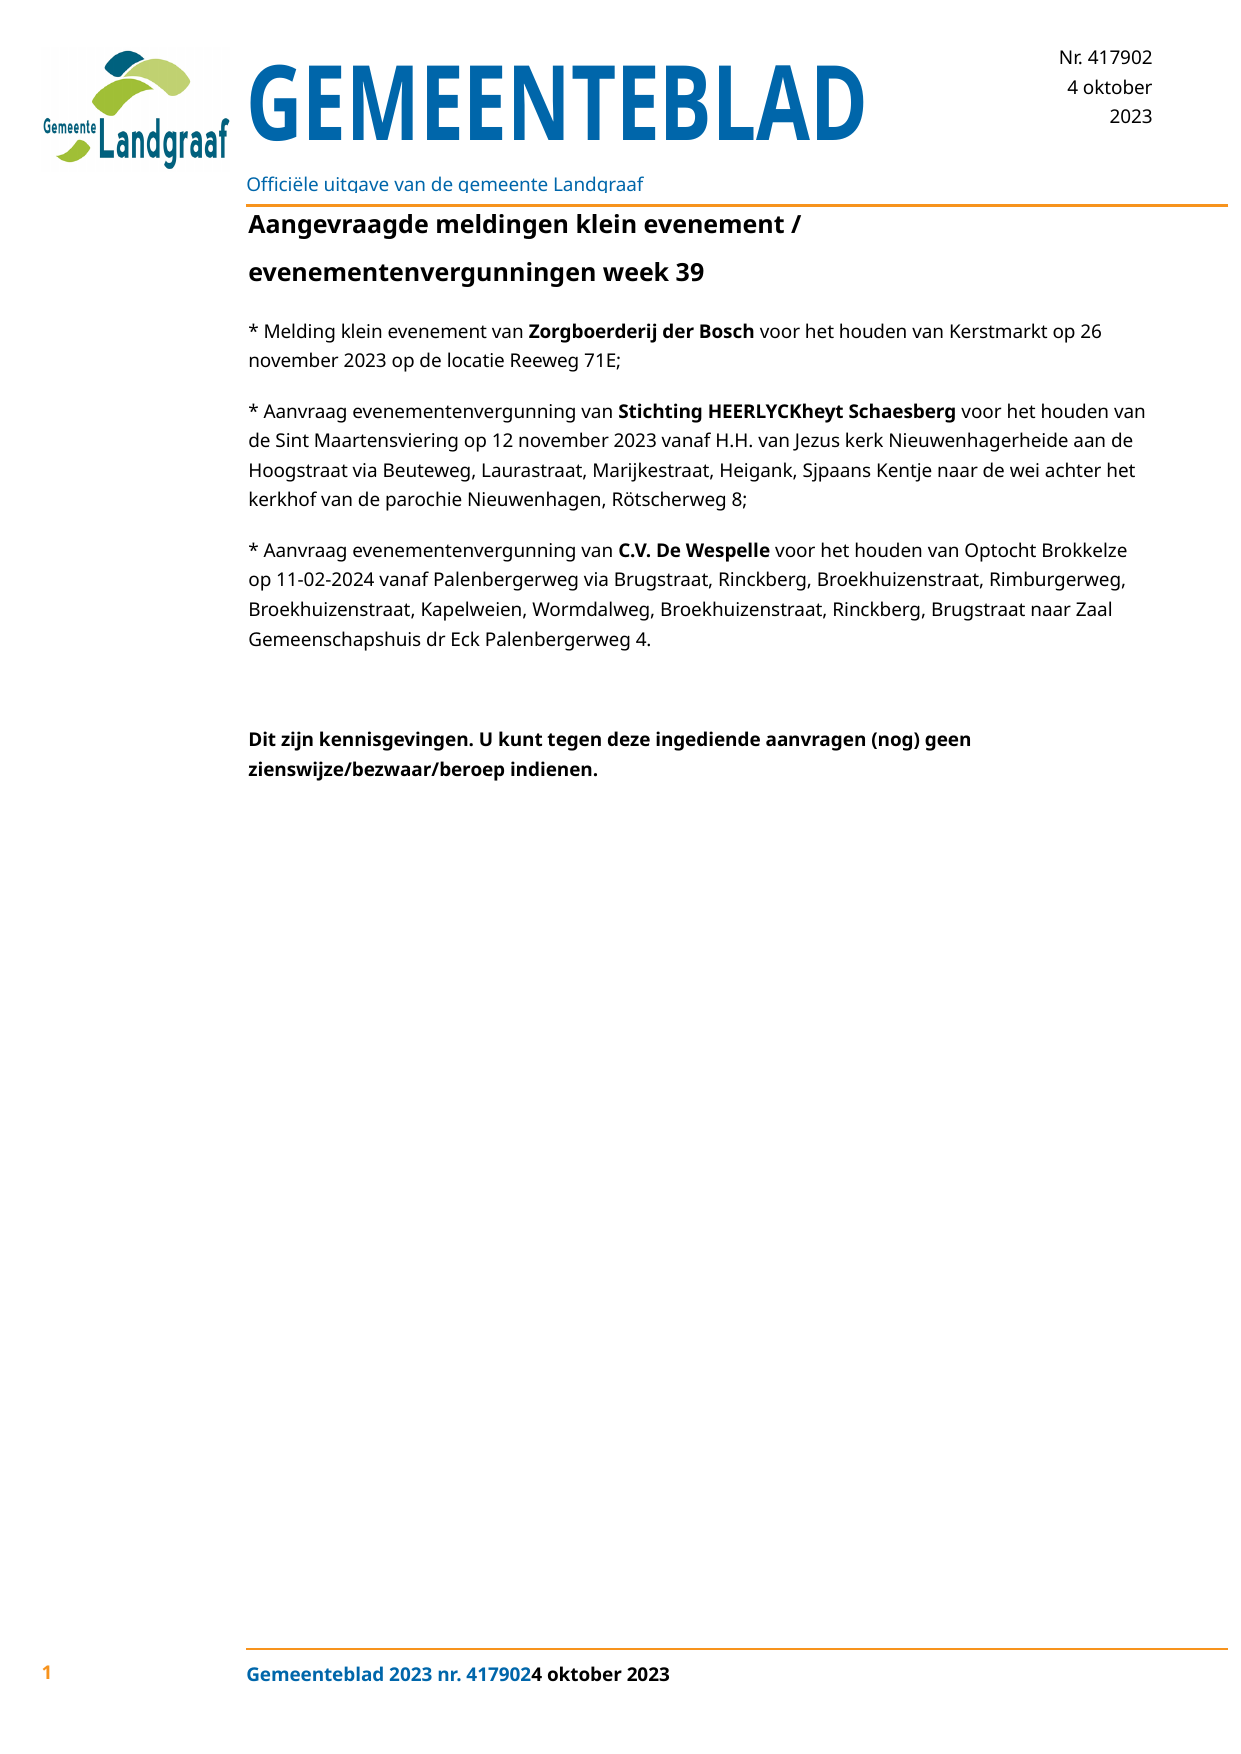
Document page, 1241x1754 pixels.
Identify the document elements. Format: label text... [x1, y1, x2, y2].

text * Aanvraag evenementenvergunning van C.V. De Wespelle voor het houden van Optocht Brokkelze op 11-02-2024 vanaf Palenbergerweg via Brugstraat, Rinckberg, Broekhuizenstraat, Rimburgerweg, Broekhuizenstraat, Kapelweien, Wormdalweg, Broekhuizenstraat, Rinckberg, Brugstraat naar Zaal Gemeenschapshuis dr Eck Palenbergerweg 4. [248, 537, 1152, 652]
text * Aanvraag evenementenvergunning van Stichting HEERLYCKheyt Schaesberg voor het houden van de Sint Maartensviering op 12 november 2023 vanaf H.H. van Jezus kerk Nieuwenhagerheide aan de Hoogstraat via Beuteweg, Laurastraat, Marijkestraat, Heigank, Sjpaans Kentje naar de wei achter het kerkhof van de parochie Nieuwenhagen, Rötscherweg 8; [248, 398, 1152, 512]
picture [41, 47, 231, 172]
text * Melding klein evenement van Zorgboerderij der Bosch voor het houden van Kerstmarkt op 26 november 2023 op de locatie Reeweg 71E; [248, 318, 1152, 373]
text Dit zijn kennisgevingen. U kunt tegen deze ingediende aanvragen (nog) geen zienswijze/bezwaar/beroep indienen. [248, 727, 1152, 782]
text Aangevraagde meldingen klein evenement / evenementenvergunningen week 39 [248, 207, 1152, 288]
